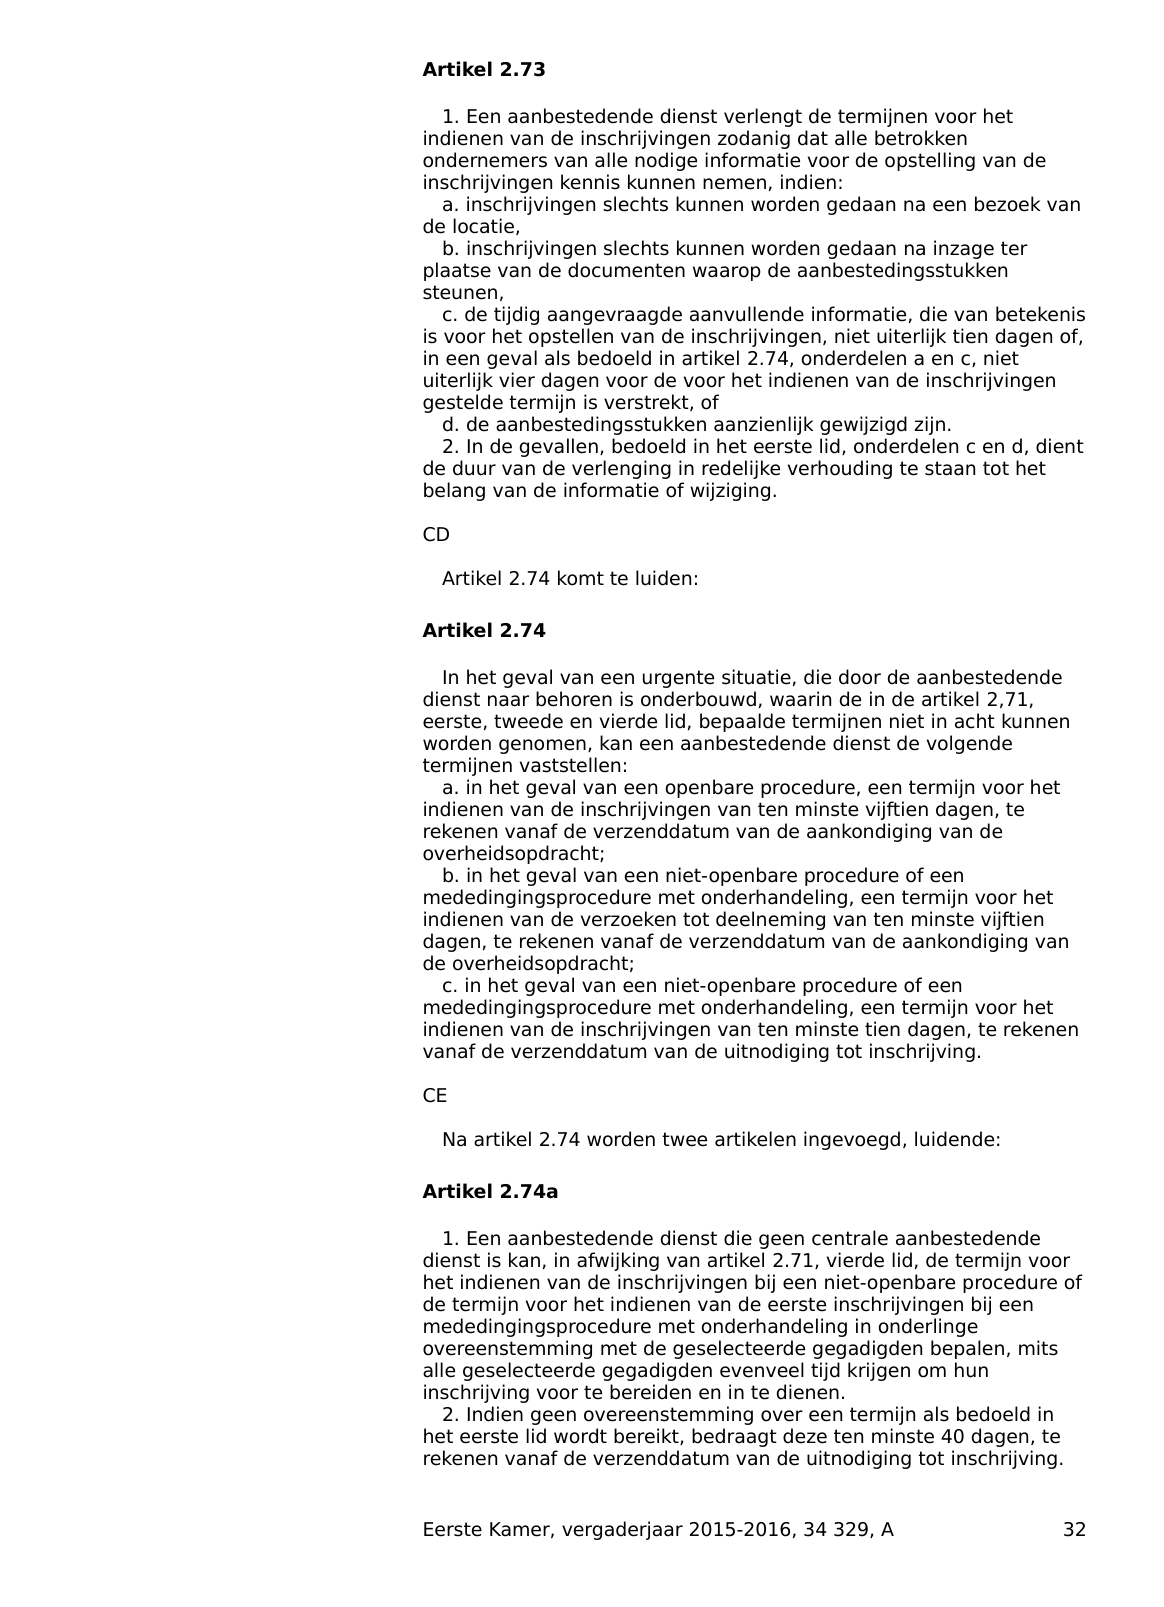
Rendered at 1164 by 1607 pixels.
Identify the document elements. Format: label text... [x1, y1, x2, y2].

text Na artikel 2.74 worden twee artikelen ingevoegd, luidende: [422, 1129, 1087, 1151]
text b. inschrijvingen slechts kunnen worden gedaan na inzage ter plaatse van de documenten waarop de aanbestedingsstukken steunen, [422, 238, 1087, 304]
text Artikel 2.74 komt te luiden: [422, 568, 1087, 590]
text 1. Een aanbestedende dienst die geen centrale aanbestedende dienst is kan, in afwijking van artikel 2.71, vierde lid, de termijn voor het indienen van de inschrijvingen bij een niet-openbare procedure of de termijn voor het indienen van de eerste inschrijvingen bij een mededingingsprocedure met onderhandeling in onderlinge overeenstemming met de geselecteerde gegadigden bepalen, mits alle geselecteerde gegadigden evenveel tijd krijgen om hun inschrijving voor te bereiden en in te dienen. [422, 1228, 1087, 1404]
text In het geval van een urgente situatie, die door de aanbestedende dienst naar behoren is onderbouwd, waarin de in de artikel 2,71, eerste, tweede en vierde lid, bepaalde termijnen niet in acht kunnen worden genomen, kan een aanbestedende dienst de volgende termijnen vaststellen: [422, 667, 1087, 777]
text b. in het geval van een niet-openbare procedure of een mededingingsprocedure met onderhandeling, een termijn voor het indienen van de verzoeken tot deelneming van ten minste vijftien dagen, te rekenen vanaf de verzenddatum van de aankondiging van de overheidsopdracht; [422, 865, 1087, 975]
text CD [422, 524, 1087, 546]
subtitle Artikel 2.73 [422, 59, 1087, 81]
subtitle Artikel 2.74a [422, 1181, 1087, 1203]
text a. in het geval van een openbare procedure, een termijn voor het indienen van de inschrijvingen van ten minste vijftien dagen, te rekenen vanaf de verzenddatum van de aankondiging van de overheidsopdracht; [422, 777, 1087, 865]
text a. inschrijvingen slechts kunnen worden gedaan na een bezoek van de locatie, [422, 194, 1087, 238]
text c. de tijdig aangevraagde aanvullende informatie, die van betekenis is voor het opstellen van de inschrijvingen, niet uiterlijk tien dagen of, in een geval als bedoeld in artikel 2.74, onderdelen a en c, niet uiterlijk vier dagen voor de voor het indienen van de inschrijvingen gestelde termijn is verstrekt, of [422, 304, 1087, 414]
text CE [422, 1085, 1087, 1107]
text 1. Een aanbestedende dienst verlengt de termijnen voor het indienen van de inschrijvingen zodanig dat alle betrokken ondernemers van alle nodige informatie voor de opstelling van de inschrijvingen kennis kunnen nemen, indien: [422, 106, 1087, 194]
text c. in het geval van een niet-openbare procedure of een mededingingsprocedure met onderhandeling, een termijn voor het indienen van de inschrijvingen van ten minste tien dagen, te rekenen vanaf de verzenddatum van de uitnodiging tot inschrijving. [422, 975, 1087, 1063]
text 2. Indien geen overeenstemming over een termijn als bedoeld in het eerste lid wordt bereikt, bedraagt deze ten minste 40 dagen, te rekenen vanaf de verzenddatum van de uitnodiging tot inschrijving. [422, 1404, 1087, 1470]
text d. de aanbestedingsstukken aanzienlijk gewijzigd zijn. [422, 414, 1087, 436]
text 2. In de gevallen, bedoeld in het eerste lid, onderdelen c en d, dient de duur van de verlenging in redelijke verhouding te staan tot het belang van de informatie of wijziging. [422, 436, 1087, 502]
subtitle Artikel 2.74 [422, 620, 1087, 642]
